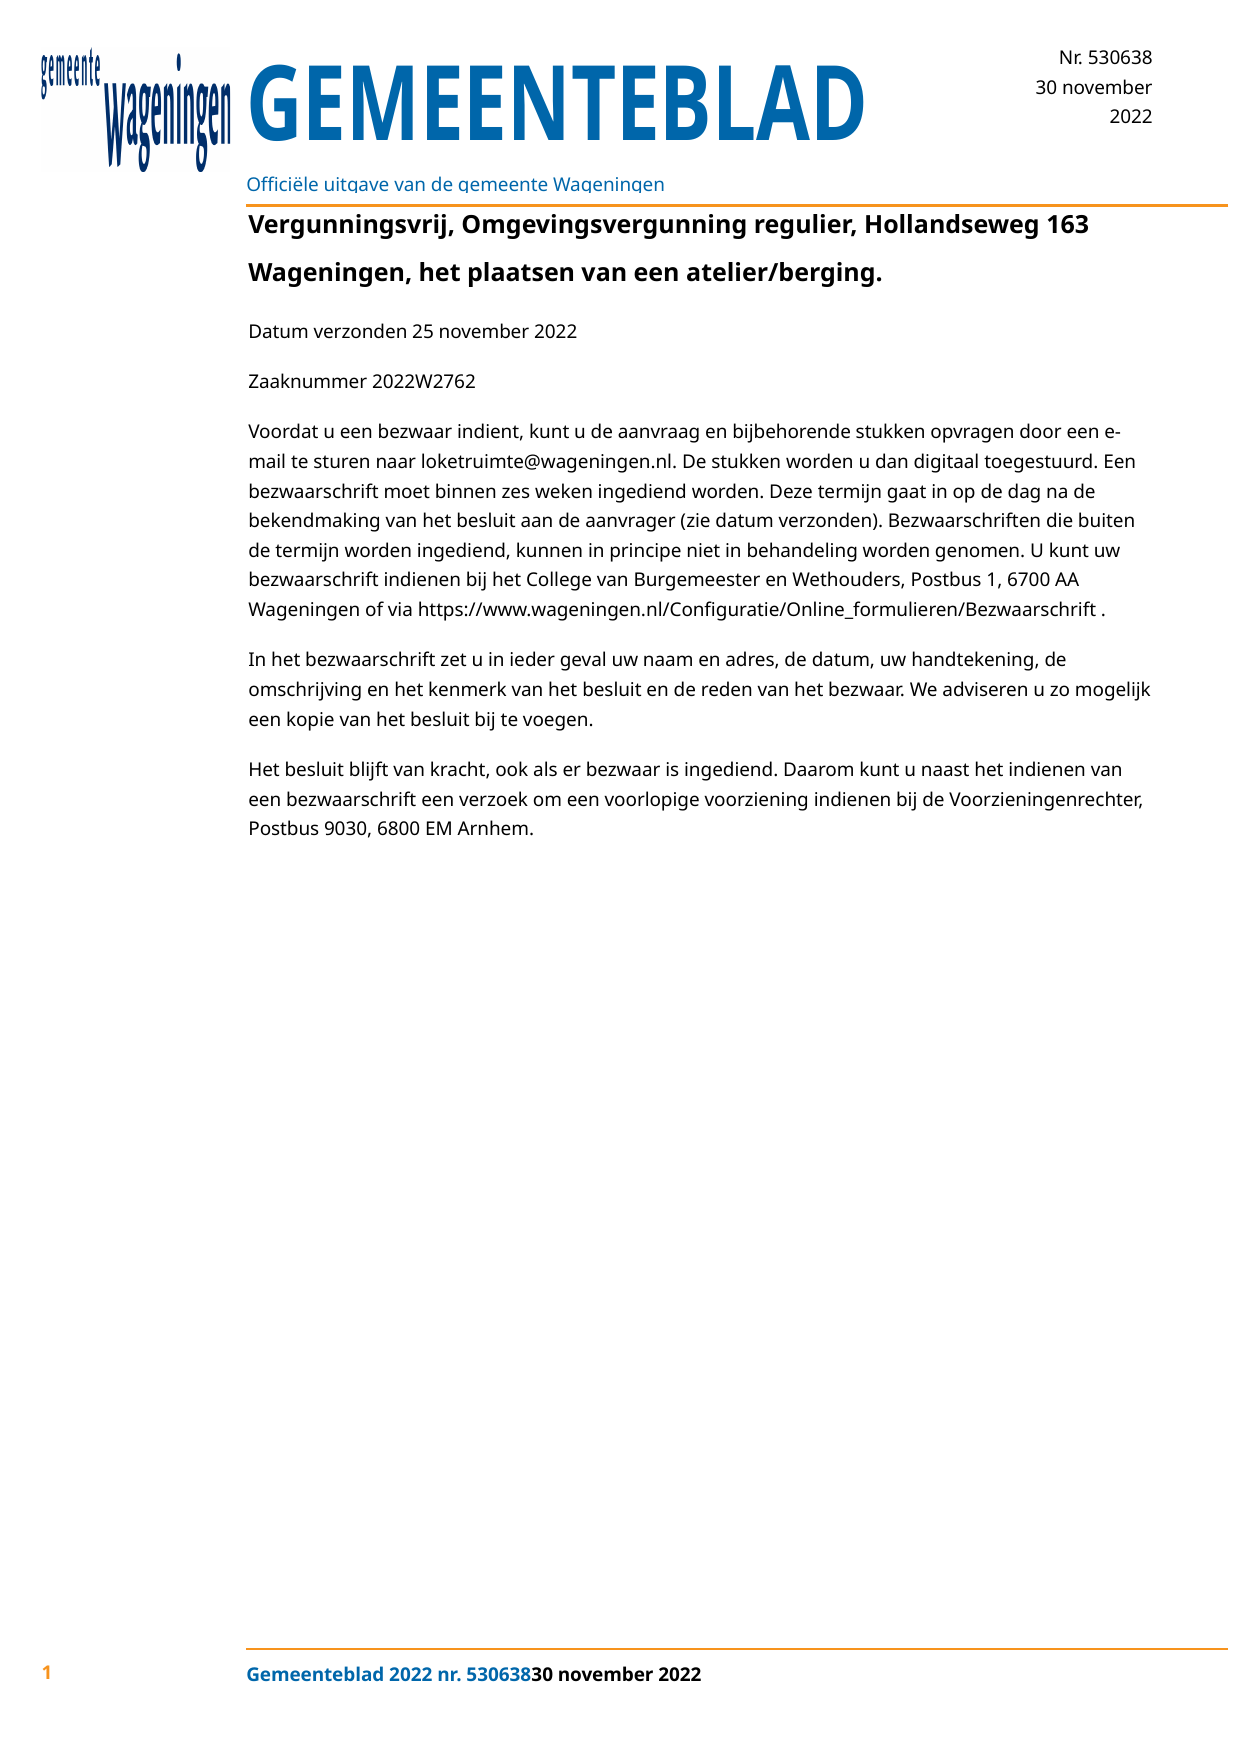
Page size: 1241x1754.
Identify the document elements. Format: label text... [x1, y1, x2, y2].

text In het bezwaarschrift zet u in ieder geval uw naam en adres, de datum, uw handtekening, de omschrijving en het kenmerk van het besluit en de reden van het bezwaar. We adviseren u zo mogelijk een kopie van het besluit bij te voegen. [248, 647, 1152, 732]
picture [41, 47, 231, 172]
text Datum verzonden 25 november 2022 [248, 318, 1152, 344]
text Het besluit blijft van kracht, ook als er bezwaar is ingediend. Daarom kunt u naast het indienen van een bezwaarschrift een verzoek om een voorlopige voorziening indienen bij de Voorzieningenrechter, Postbus 9030, 6800 EM Arnhem. [248, 756, 1152, 841]
text Voordat u een bezwaar indient, kunt u de aanvraag en bijbehorende stukken opvragen door een e-mail te sturen naar loketruimte@wageningen.nl. De stukken worden u dan digitaal toegestuurd. Een bezwaarschrift moet binnen zes weken ingediend worden. Deze termijn gaat in op de dag na de bekendmaking van het besluit aan de aanvrager (zie datum verzonden). Bezwaarschriften die buiten de termijn worden ingediend, kunnen in principe niet in behandeling worden genomen. U kunt uw bezwaarschrift indienen bij het College van Burgemeester en Wethouders, Postbus 1, 6700 AA Wageningen of via https://www.wageningen.nl/Configuratie/Online_formulieren/Bezwaarschrift . [248, 419, 1152, 622]
text Vergunningsvrij, Omgevingsvergunning regulier, Hollandseweg 163 Wageningen, het plaatsen van een atelier/berging. [248, 207, 1152, 288]
text Zaaknummer 2022W2762 [248, 368, 1152, 394]
